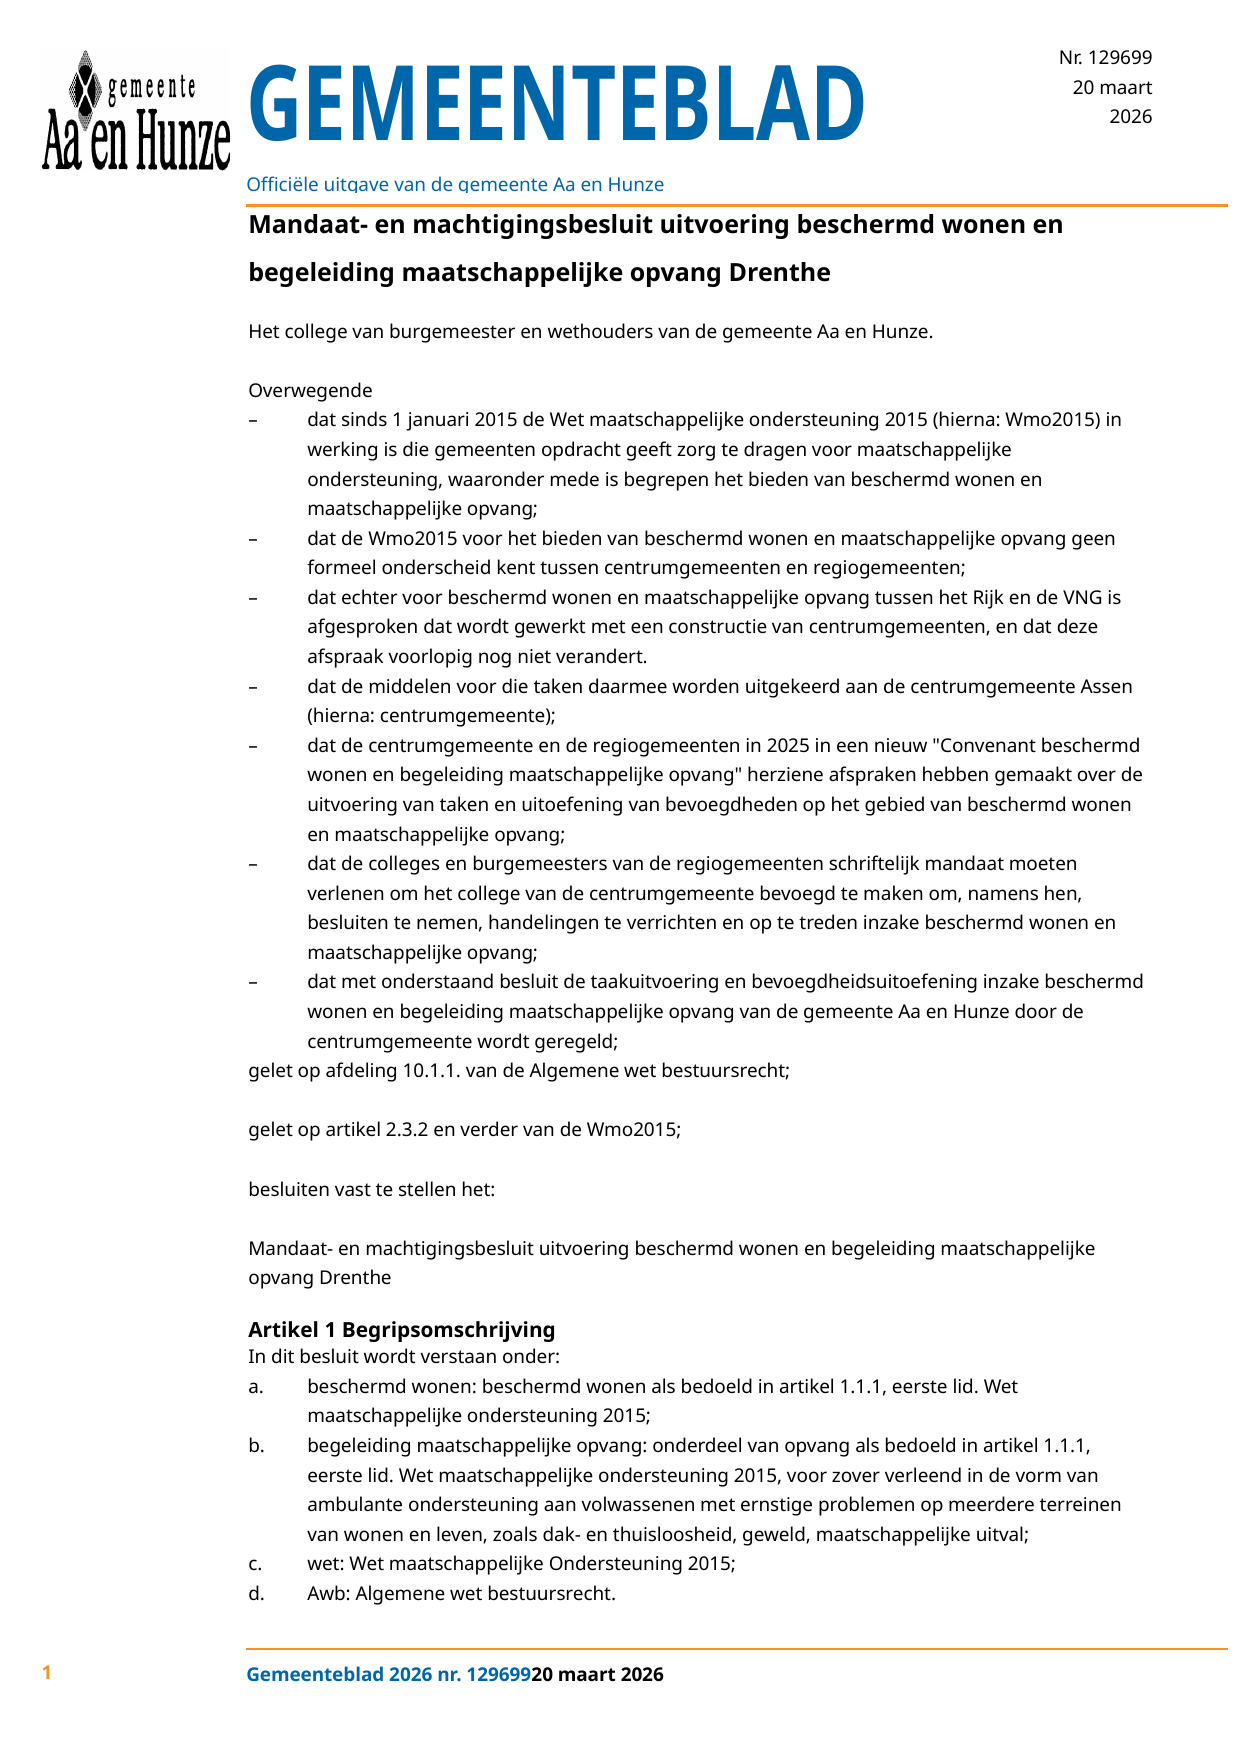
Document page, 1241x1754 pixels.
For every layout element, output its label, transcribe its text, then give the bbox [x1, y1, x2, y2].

list wet: Wet maatschappelijke Ondersteuning 2015; [248, 1551, 1152, 1576]
list dat sinds 1 januari 2015 de Wet maatschappelijke ondersteuning 2015 (hierna: Wmo2015) in werking is die gemeenten opdracht geeft zorg te dragen voor maatschappelijke ondersteuning, waaronder mede is begrepen het bieden van beschermd wonen en maatschappelijke opvang; [248, 407, 1152, 521]
text In dit besluit wordt verstaan onder: [248, 1343, 1152, 1369]
list dat met onderstaand besluit de taakuitvoering en bevoegdheidsuitoefening inzake beschermd wonen en begeleiding maatschappelijke opvang van de gemeente Aa en Hunze door de centrumgemeente wordt geregeld; [248, 969, 1152, 1054]
text Artikel 1 Begripsomschrijving [248, 1315, 1152, 1343]
list dat echter voor beschermd wonen en maatschappelijke opvang tussen het Rijk en de VNG is afgesproken dat wordt gewerkt met een constructie van centrumgemeenten, en dat deze afspraak voorlopig nog niet verandert. [248, 584, 1152, 669]
list Awb: Algemene wet bestuursrecht. [248, 1580, 1152, 1606]
list dat de middelen voor die taken daarmee worden uitgekeerd aan de centrumgemeente Assen (hierna: centrumgemeente); [248, 673, 1152, 728]
text besluiten vast te stellen het: [248, 1176, 1152, 1202]
text Overwegende [248, 377, 1152, 403]
text Mandaat- en machtigingsbesluit uitvoering beschermd wonen en begeleiding maatschappelijke opvang Drenthe [248, 1235, 1152, 1290]
text Het college van burgemeester en wethouders van de gemeente Aa en Hunze. [248, 318, 1152, 344]
list dat de Wmo2015 voor het bieden van beschermd wonen en maatschappelijke opvang geen formeel onderscheid kent tussen centrumgemeenten en regiogemeenten; [248, 525, 1152, 580]
list beschermd wonen: beschermd wonen als bedoeld in artikel 1.1.1, eerste lid. Wet maatschappelijke ondersteuning 2015; [248, 1373, 1152, 1428]
text gelet op afdeling 10.1.1. van de Algemene wet bestuursrecht; [248, 1057, 1152, 1083]
list begeleiding maatschappelijke opvang: onderdeel van opvang als bedoeld in artikel 1.1.1, eerste lid. Wet maatschappelijke ondersteuning 2015, voor zover verleend in de vorm van ambulante ondersteuning aan volwassenen met ernstige problemen op meerdere terreinen van wonen en leven, zoals dak- en thuisloosheid, geweld, maatschappelijke uitval; [248, 1432, 1152, 1547]
text gelet op artikel 2.3.2 en verder van de Wmo2015; [248, 1117, 1152, 1142]
picture [41, 47, 231, 172]
list dat de colleges en burgemeesters van de regiogemeenten schriftelijk mandaat moeten verlenen om het college van de centrumgemeente bevoegd te maken om, namens hen, besluiten te nemen, handelingen te verrichten en op te treden inzake beschermd wonen en maatschappelijke opvang; [248, 850, 1152, 965]
list dat de centrumgemeente en de regiogemeenten in 2025 in een nieuw "Convenant beschermd wonen en begeleiding maatschappelijke opvang" herziene afspraken hebben gemaakt over de uitvoering van taken en uitoefening van bevoegdheden op het gebied van beschermd wonen en maatschappelijke opvang; [248, 732, 1152, 847]
text Mandaat- en machtigingsbesluit uitvoering beschermd wonen en begeleiding maatschappelijke opvang Drenthe [248, 207, 1152, 288]
